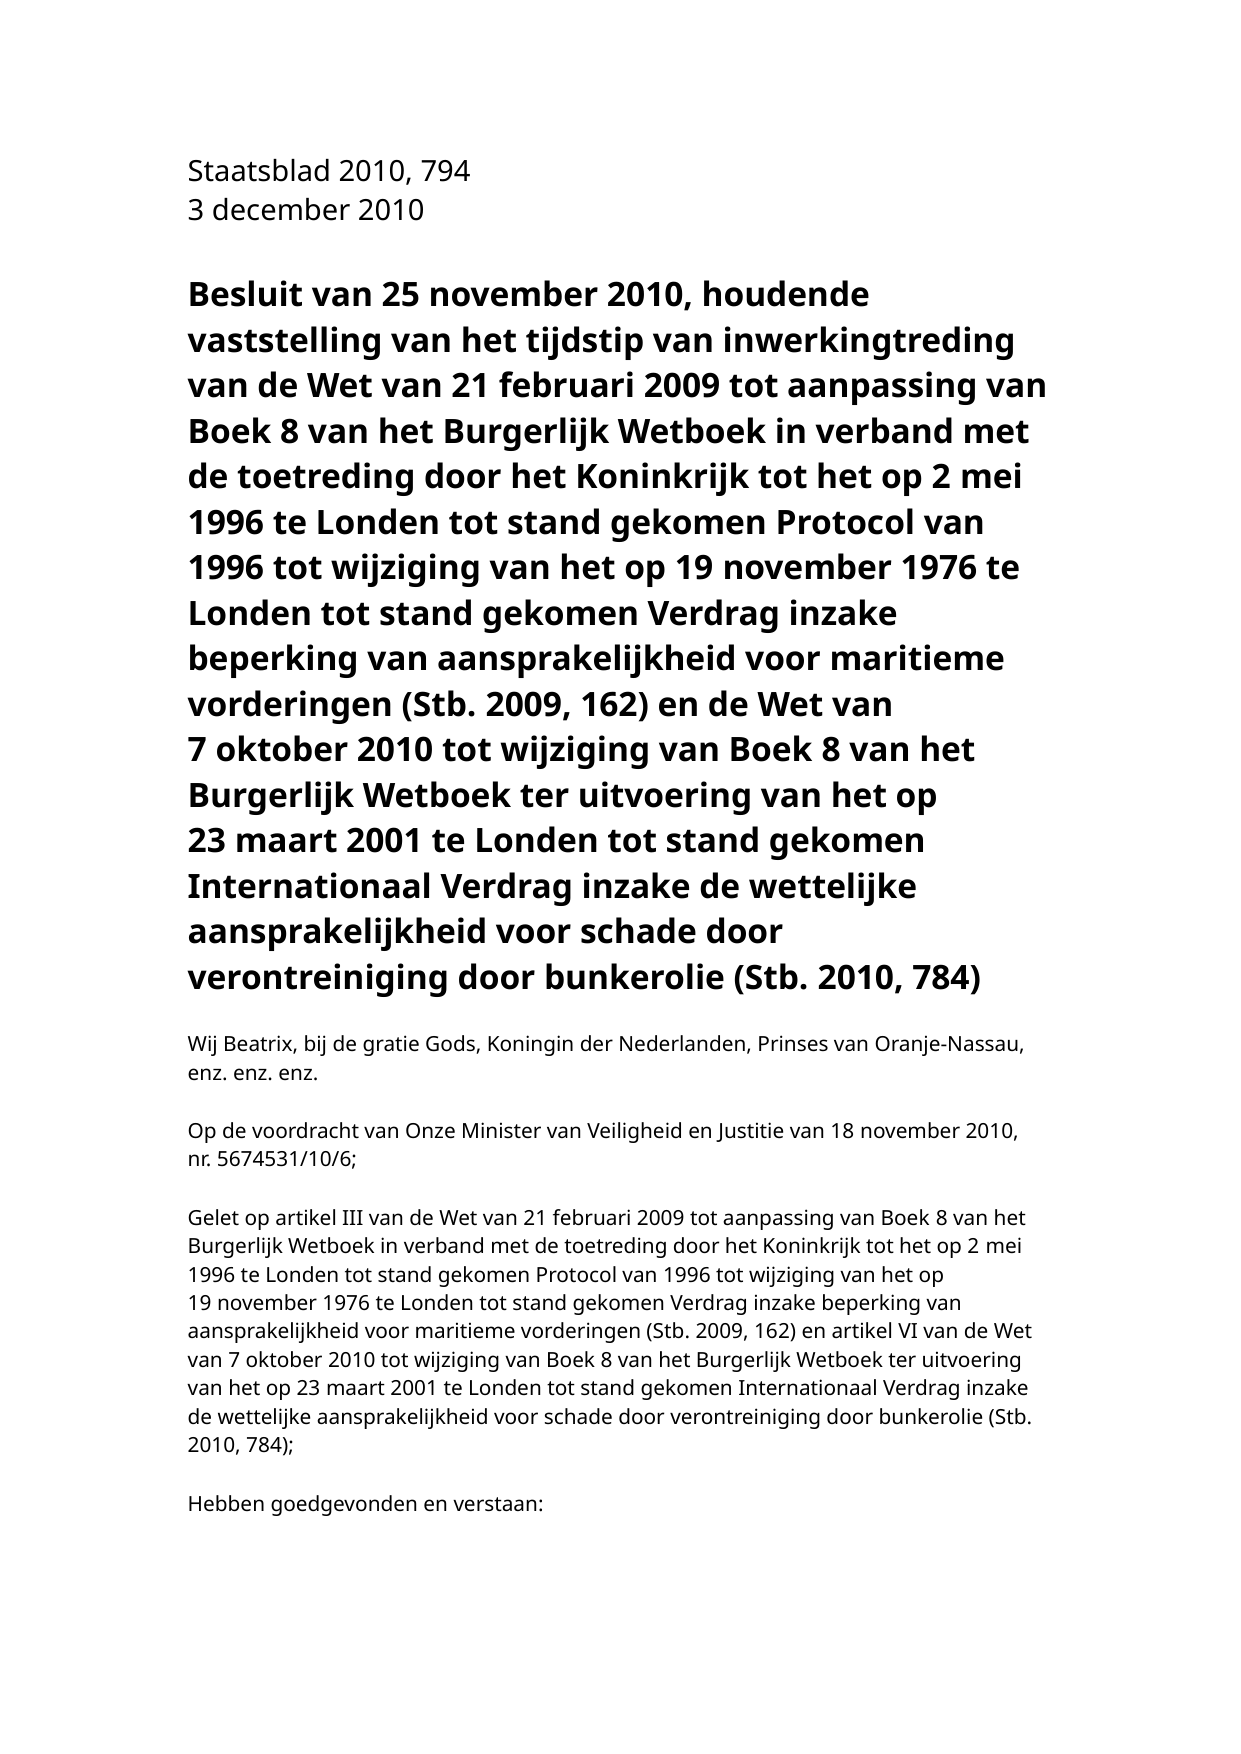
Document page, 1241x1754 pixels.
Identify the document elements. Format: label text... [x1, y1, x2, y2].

subtitle Besluit van 25 november 2010, houdende vaststelling van het tijdstip van inwerkingtreding van de Wet van 21 februari 2009 tot aanpassing van Boek 8 van het Burgerlijk Wetboek in verband met de toetreding door het Koninkrijk tot het op 2 mei 1996 te Londen tot stand gekomen Protocol van 1996 tot wijziging van het op 19 november 1976 te Londen tot stand gekomen Verdrag inzake beperking van aansprakelijkheid voor maritieme vorderingen (Stb. 2009, 162) en de Wet van 7 oktober 2010 tot wijziging van Boek 8 van het Burgerlijk Wetboek ter uitvoering van het op 23 maart 2001 te Londen tot stand gekomen Internationaal Verdrag inzake de wettelijke aansprakelijkheid voor schade door verontreiniging door bunkerolie (Stb. 2010, 784) [187, 271, 1053, 999]
text Gelet op artikel III van de Wet van 21 februari 2009 tot aanpassing van Boek 8 van het Burgerlijk Wetboek in verband met de toetreding door het Koninkrijk tot het op 2 mei 1996 te Londen tot stand gekomen Protocol van 1996 tot wijziging van het op 19 november 1976 te Londen tot stand gekomen Verdrag inzake beperking van aansprakelijkheid voor maritieme vorderingen (Stb. 2009, 162) en artikel VI van de Wet van 7 oktober 2010 tot wijziging van Boek 8 van het Burgerlijk Wetboek ter uitvoering van het op 23 maart 2001 te Londen tot stand gekomen Internationaal Verdrag inzake de wettelijke aansprakelijkheid voor schade door verontreiniging door bunkerolie (Stb. 2010, 784); [187, 1203, 1053, 1459]
text Staatsblad 2010, 794 [187, 150, 1053, 190]
text Wij Beatrix, bij de gratie Gods, Koningin der Nederlanden, Prinses van Oranje-Nassau, enz. enz. enz. [187, 1029, 1053, 1086]
text 3 december 2010 [187, 190, 1053, 229]
text Op de voordracht van Onze Minister van Veiligheid en Justitie van 18 november 2010, nr. 5674531/10/6; [187, 1116, 1053, 1173]
text Hebben goedgevonden en verstaan: [187, 1489, 1053, 1517]
